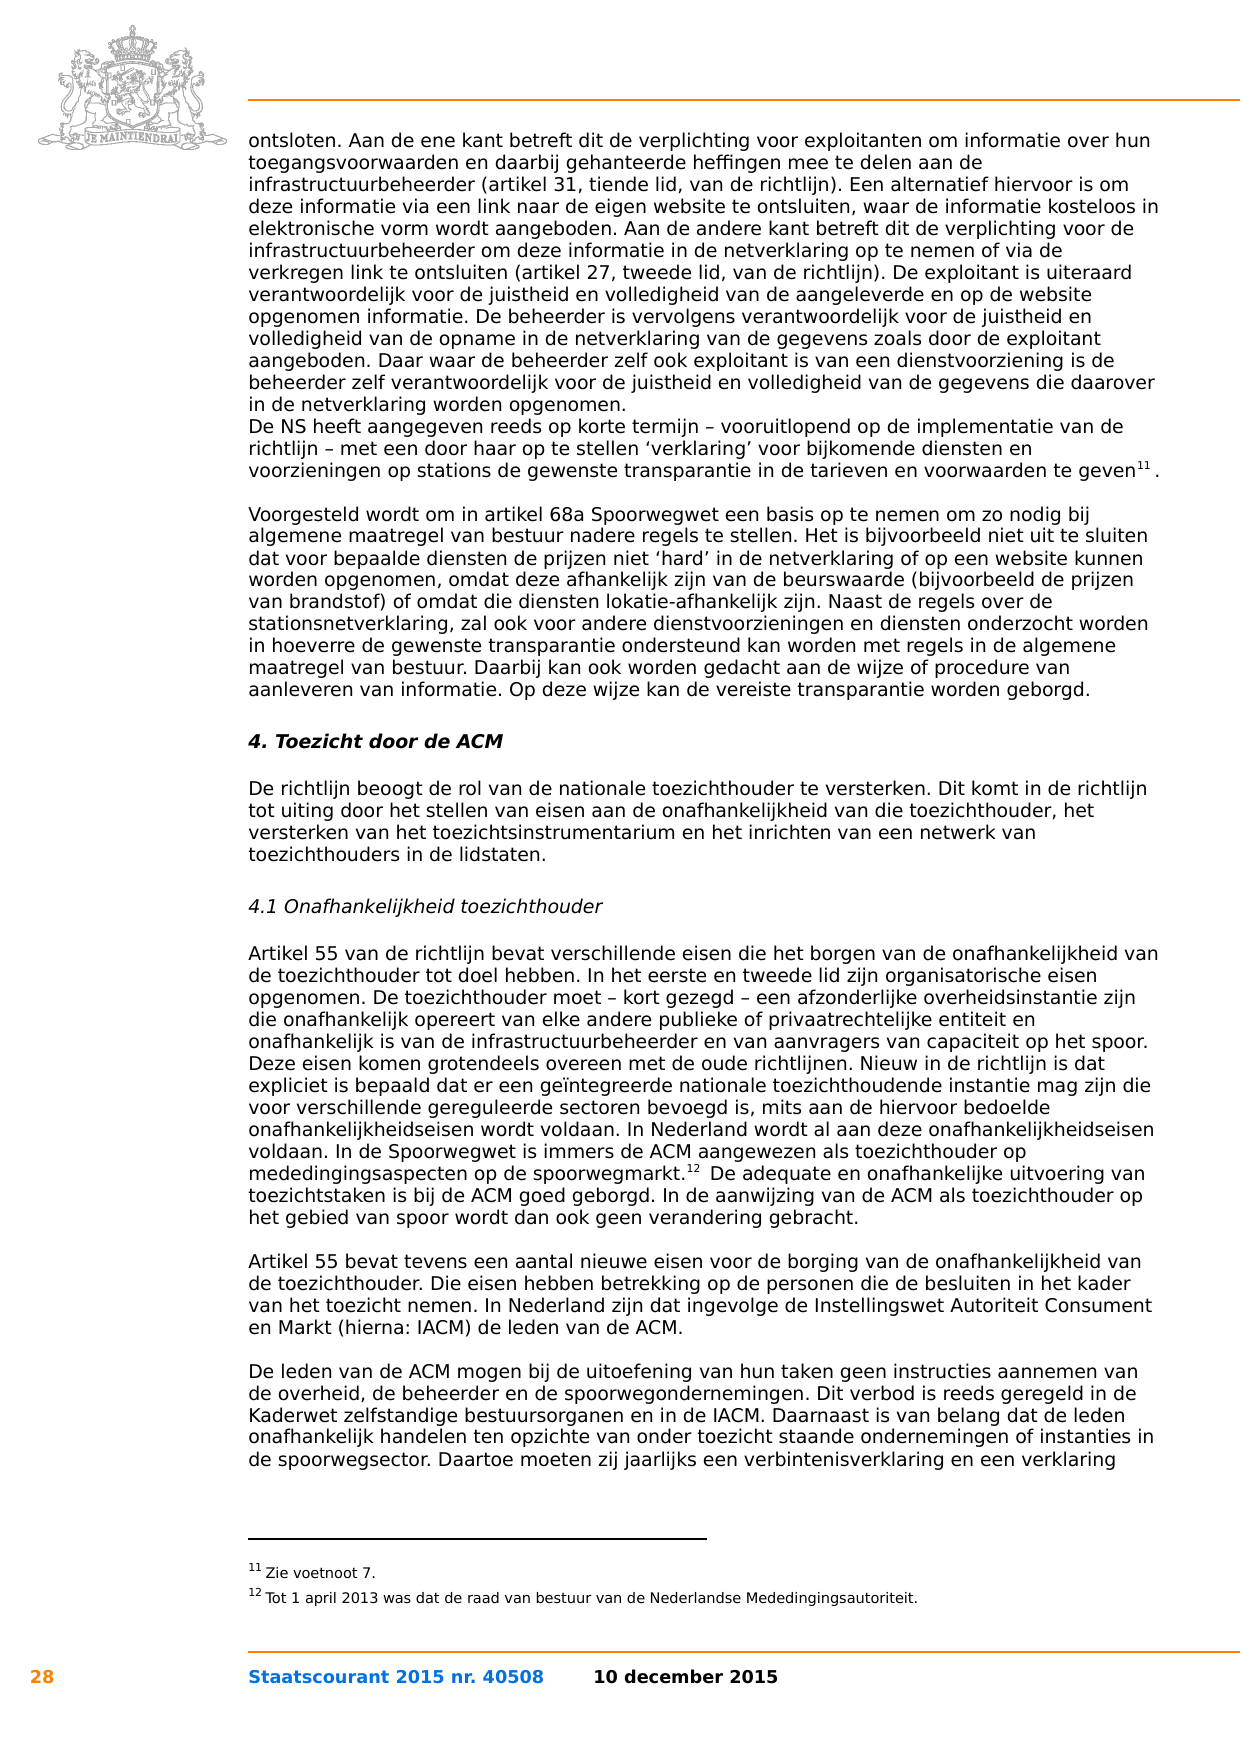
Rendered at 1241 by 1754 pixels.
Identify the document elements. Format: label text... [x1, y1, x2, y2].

text De leden van de ACM mogen bij de uitoefening van hun taken geen instructies aannemen van de overheid, de beheerder en de spoorwegondernemingen. Dit verbod is reeds geregeld in de Kaderwet zelfstandige bestuursorganen en in de IACM. Daarnaast is van belang dat de leden onafhankelijk handelen ten opzichte van onder toezicht staande ondernemingen of instanties in de spoorwegsector. Daartoe moeten zij jaarlijks een verbintenisverklaring en een verklaring [248, 1361, 1163, 1470]
text De NS heeft aangegeven reeds op korte termijn – vooruitlopend op de implementatie van de richtlijn – met een door haar op te stellen ‘verklaring’ voor bijkomende diensten en voorzieningen op stations de gewenste transparantie in de tarieven en voorwaarden te geven. [248, 416, 1163, 482]
subtitle 4. Toezicht door de ACM [248, 731, 1163, 753]
text Zie voetnoot 7. [248, 1561, 1163, 1583]
text Artikel 55 van de richtlijn bevat verschillende eisen die het borgen van de onafhankelijkheid van de toezichthouder tot doel hebben. In het eerste en tweede lid zijn organisatorische eisen opgenomen. De toezichthouder moet – kort gezegd – een afzonderlijke overheidsinstantie zijn die onafhankelijk opereert van elke andere publieke of privaatrechtelijke entiteit en onafhankelijk is van de infrastructuurbeheerder en van aanvragers van capaciteit op het spoor. Deze eisen komen grotendeels overeen met de oude richtlijnen. Nieuw in de richtlijn is dat expliciet is bepaald dat er een geïntegreerde nationale toezichthoudende instantie mag zijn die voor verschillende gereguleerde sectoren bevoegd is, mits aan de hiervoor bedoelde onafhankelijkheidseisen wordt voldaan. In Nederland wordt al aan deze onafhankelijkheidseisen voldaan. In de Spoorwegwet is immers de ACM aangewezen als toezichthouder op mededingingsaspecten op de spoorwegmarkt. De adequate en onafhankelijke uitvoering van toezichtstaken is bij de ACM goed geborgd. In de aanwijzing van de ACM als toezichthouder op het gebied van spoor wordt dan ook geen verandering gebracht. [248, 943, 1163, 1229]
text De richtlijn beoogt de rol van de nationale toezichthouder te versterken. Dit komt in de richtlijn tot uiting door het stellen van eisen aan de onafhankelijkheid van die toezichthouder, het versterken van het toezichtsinstrumentarium en het inrichten van een netwerk van toezichthouders in de lidstaten. [248, 778, 1163, 866]
text Tot 1 april 2013 was dat de raad van bestuur van de Nederlandse Mededingingsautoriteit. [248, 1586, 1163, 1608]
subtitle 4.1 Onafhankelijkheid toezichthouder [248, 896, 1163, 918]
picture [38, 25, 227, 150]
text Voorgesteld wordt om in artikel 68a Spoorwegwet een basis op te nemen om zo nodig bij algemene maatregel van bestuur nadere regels te stellen. Het is bijvoorbeeld niet uit te sluiten dat voor bepaalde diensten de prijzen niet ‘hard’ in de netverklaring of op een website kunnen worden opgenomen, omdat deze afhankelijk zijn van de beurswaarde (bijvoorbeeld de prijzen van brandstof) of omdat die diensten lokatie-afhankelijk zijn. Naast de regels over de stationsnetverklaring, zal ook voor andere dienstvoorzieningen en diensten onderzocht worden in hoeverre de gewenste transparantie ondersteund kan worden met regels in de algemene maatregel van bestuur. Daarbij kan ook worden gedacht aan de wijze of procedure van aanleveren van informatie. Op deze wijze kan de vereiste transparantie worden geborgd. [248, 503, 1163, 701]
text ontsloten. Aan de ene kant betreft dit de verplichting voor exploitanten om informatie over hun toegangsvoorwaarden en daarbij gehanteerde heffingen mee te delen aan de infrastructuurbeheerder (artikel 31, tiende lid, van de richtlijn). Een alternatief hiervoor is om deze informatie via een link naar de eigen website te ontsluiten, waar de informatie kosteloos in elektronische vorm wordt aangeboden. Aan de andere kant betreft dit de verplichting voor de infrastructuurbeheerder om deze informatie in de netverklaring op te nemen of via de verkregen link te ontsluiten (artikel 27, tweede lid, van de richtlijn). De exploitant is uiteraard verantwoordelijk voor de juistheid en volledigheid van de aangeleverde en op de website opgenomen informatie. De beheerder is vervolgens verantwoordelijk voor de juistheid en volledigheid van de opname in de netverklaring van de gegevens zoals door de exploitant aangeboden. Daar waar de beheerder zelf ook exploitant is van een dienstvoorziening is de beheerder zelf verantwoordelijk voor de juistheid en volledigheid van de gegevens die daarover in de netverklaring worden opgenomen. [248, 130, 1163, 416]
text Artikel 55 bevat tevens een aantal nieuwe eisen voor de borging van de onafhankelijkheid van de toezichthouder. Die eisen hebben betrekking op de personen die de besluiten in het kader van het toezicht nemen. In Nederland zijn dat ingevolge de Instellingswet Autoriteit Consument en Markt (hierna: IACM) de leden van de ACM. [248, 1251, 1163, 1339]
